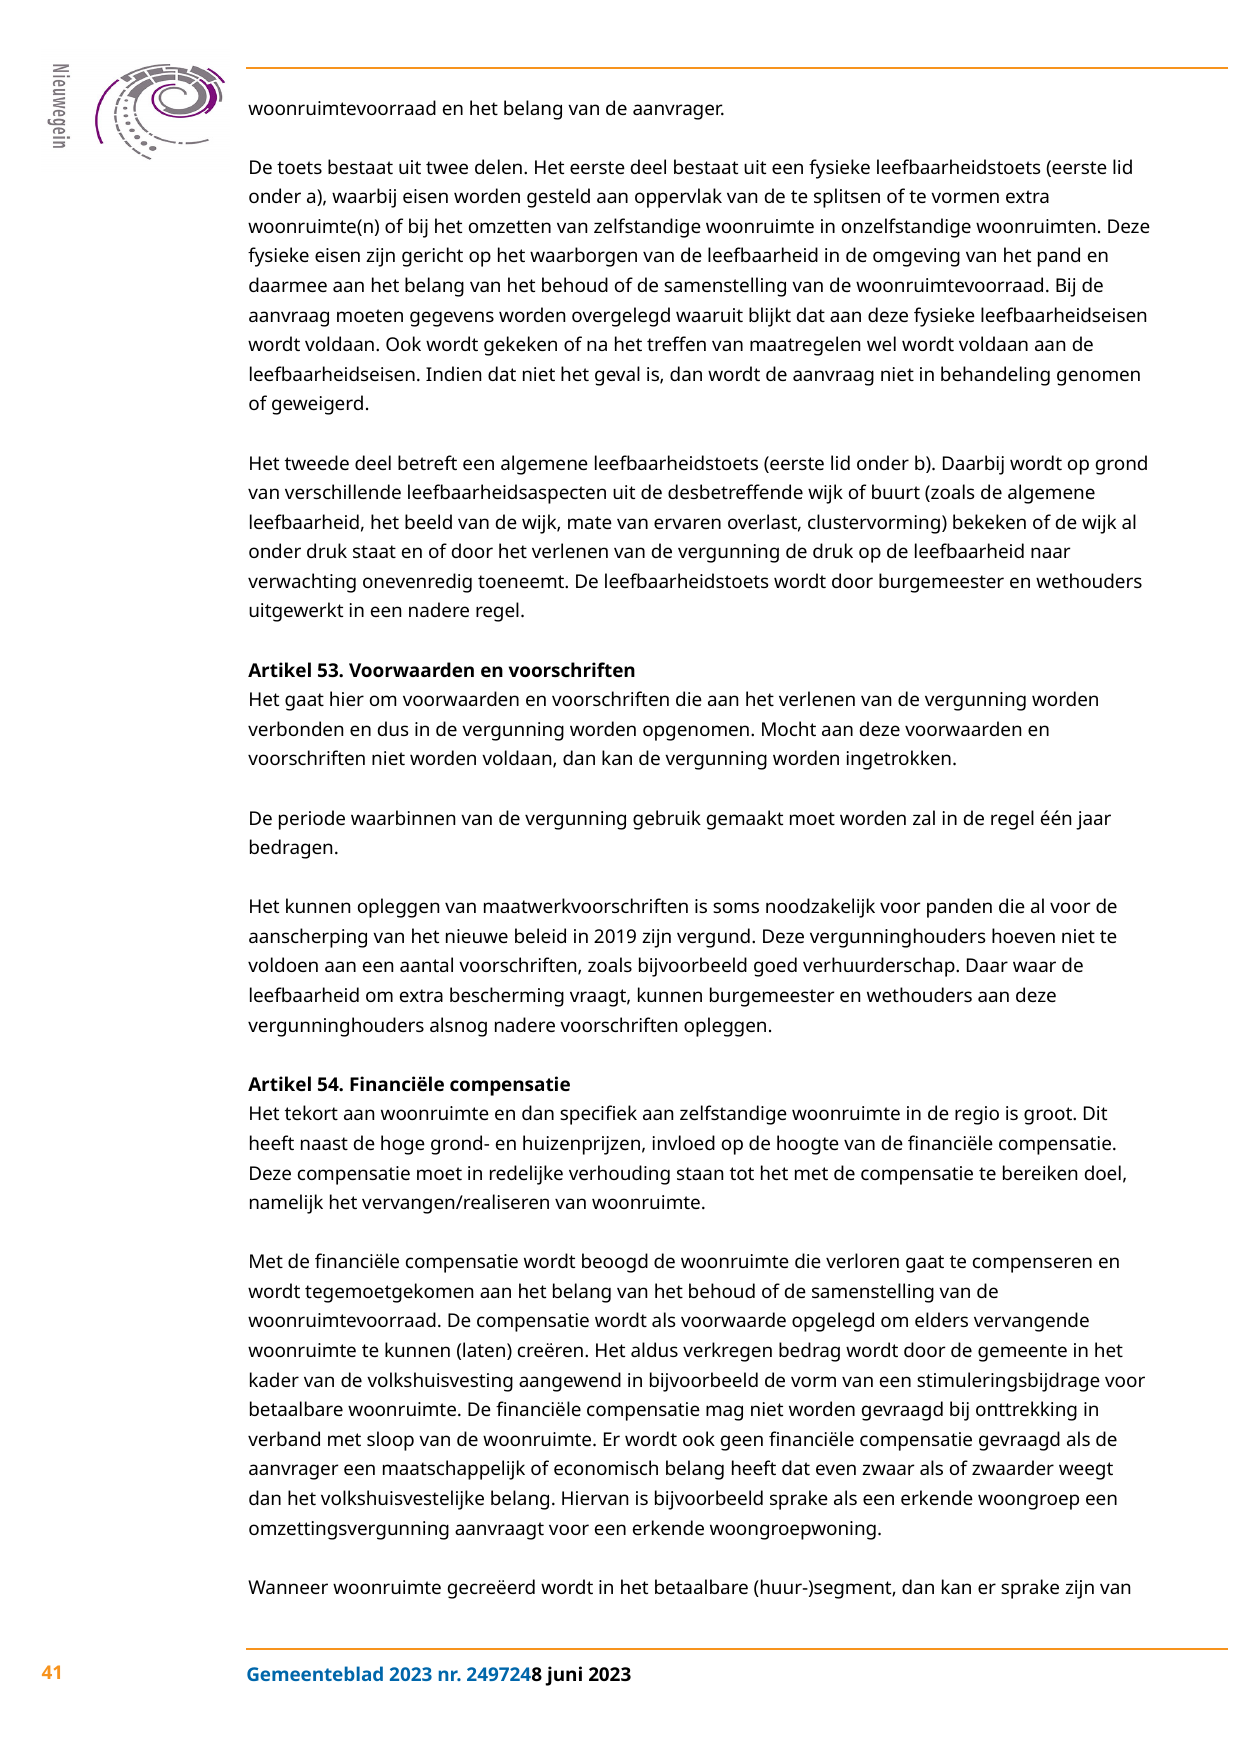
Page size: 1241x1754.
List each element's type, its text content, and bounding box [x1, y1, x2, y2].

text Met de financiële compensatie wordt beoogd de woonruimte die verloren gaat te compenseren en wordt tegemoetgekomen aan het belang van het behoud of de samenstelling van de woonruimtevoorraad. De compensatie wordt als voorwaarde opgelegd om elders vervangende woonruimte te kunnen (laten) creëren. Het aldus verkregen bedrag wordt door de gemeente in het kader van de volkshuisvesting aangewend in bijvoorbeeld de vorm van een stimuleringsbijdrage voor betaalbare woonruimte. De financiële compensatie mag niet worden gevraagd bij onttrekking in verband met sloop van de woonruimte. Er wordt ook geen financiële compensatie gevraagd als de aanvrager een maatschappelijk of economisch belang heeft dat even zwaar als of zwaarder weegt dan het volkshuisvestelijke belang. Hiervan is bijvoorbeeld sprake als een erkende woongroep een omzettingsvergunning aanvraagt voor een erkende woongroepwoning. [248, 1248, 1152, 1541]
text Het gaat hier om voorwaarden en voorschriften die aan het verlenen van de vergunning worden verbonden en dus in de vergunning worden opgenomen. Mocht aan deze voorwaarden en voorschriften niet worden voldaan, dan kan de vergunning worden ingetrokken. [248, 686, 1152, 771]
picture [41, 47, 231, 172]
text Artikel 53. Voorwaarden en voorschriften [248, 657, 1152, 683]
text Wanneer woonruimte gecreëerd wordt in het betaalbare (huur-)segment, dan kan er sprake zijn van [248, 1574, 1152, 1600]
text De toets bestaat uit twee delen. Het eerste deel bestaat uit een fysieke leefbaarheidstoets (eerste lid onder a), waarbij eisen worden gesteld aan oppervlak van de te splitsen of te vormen extra woonruimte(n) of bij het omzetten van zelfstandige woonruimte in onzelfstandige woonruimten. Deze fysieke eisen zijn gericht op het waarborgen van de leefbaarheid in de omgeving van het pand en daarmee aan het belang van het behoud of de samenstelling van de woonruimtevoorraad. Bij de aanvraag moeten gegevens worden overgelegd waaruit blijkt dat aan deze fysieke leefbaarheidseisen wordt voldaan. Ook wordt gekeken of na het treffen van maatregelen wel wordt voldaan aan de leefbaarheidseisen. Indien dat niet het geval is, dan wordt de aanvraag niet in behandeling genomen of geweigerd. [248, 154, 1152, 416]
text Het tweede deel betreft een algemene leefbaarheidstoets (eerste lid onder b). Daarbij wordt op grond van verschillende leefbaarheidsaspecten uit de desbetreffende wijk of buurt (zoals de algemene leefbaarheid, het beeld van de wijk, mate van ervaren overlast, clustervorming) bekeken of de wijk al onder druk staat en of door het verlenen van de vergunning de druk op de leefbaarheid naar verwachting onevenredig toeneemt. De leefbaarheidstoets wordt door burgemeester en wethouders uitgewerkt in een nadere regel. [248, 450, 1152, 623]
text Artikel 54. Financiële compensatie [248, 1071, 1152, 1097]
text De periode waarbinnen van de vergunning gebruik gemaakt moet worden zal in de regel één jaar bedragen. [248, 805, 1152, 860]
text woonruimtevoorraad en het belang van de aanvrager. [248, 95, 1152, 121]
text Het tekort aan woonruimte en dan specifiek aan zelfstandige woonruimte in de regio is groot. Dit heeft naast de hoge grond- en huizenprijzen, invloed op de hoogte van de financiële compensatie. Deze compensatie moet in redelijke verhouding staan tot het met de compensatie te bereiken doel, namelijk het vervangen/realiseren van woonruimte. [248, 1101, 1152, 1215]
text Het kunnen opleggen van maatwerkvoorschriften is soms noodzakelijk voor panden die al voor de aanscherping van het nieuwe beleid in 2019 zijn vergund. Deze vergunninghouders hoeven niet te voldoen aan een aantal voorschriften, zoals bijvoorbeeld goed verhuurderschap. Daar waar de leefbaarheid om extra bescherming vraagt, kunnen burgemeester en wethouders aan deze vergunninghouders alsnog nadere voorschriften opleggen. [248, 893, 1152, 1038]
